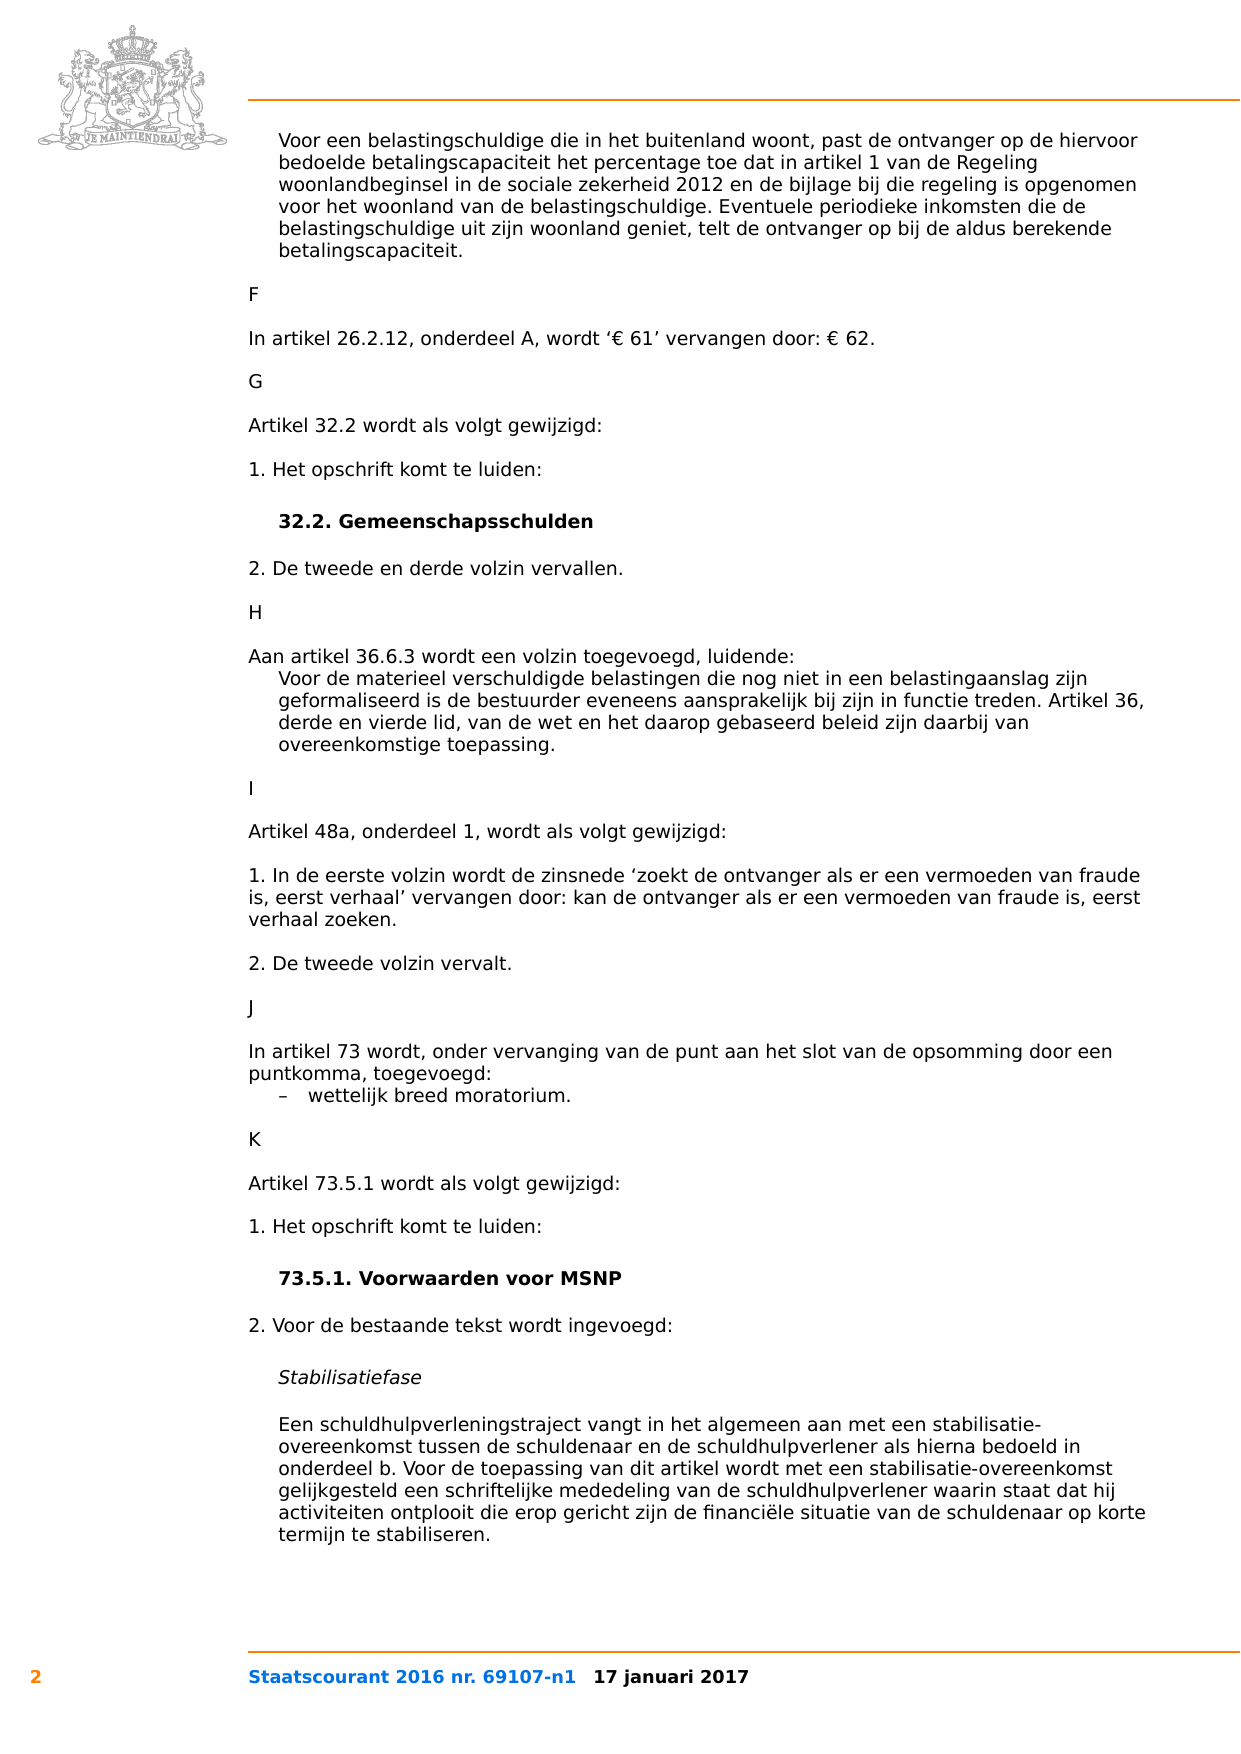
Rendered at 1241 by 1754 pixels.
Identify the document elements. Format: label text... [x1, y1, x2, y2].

text J [248, 997, 1163, 1019]
text In artikel 73 wordt, onder vervanging van de punt aan het slot van de opsomming door een puntkomma, toegevoegd: [248, 1041, 1163, 1085]
text 2. De tweede en derde volzin vervallen. [248, 558, 1163, 580]
text Voor de materieel verschuldigde belastingen die nog niet in een belastingaanslag zijn geformaliseerd is de bestuurder eveneens aansprakelijk bij zijn in functie treden. Artikel 36, derde en vierde lid, van de wet en het daarop gebaseerd beleid zijn daarbij van overeenkomstige toepassing. [278, 668, 1163, 756]
subtitle 73.5.1. Voorwaarden voor MSNP [278, 1268, 1163, 1290]
text Een schuldhulpverleningstraject vangt in het algemeen aan met een stabilisatie-overeenkomst tussen de schuldenaar en de schuldhulpverlener als hierna bedoeld in onderdeel b. Voor de toepassing van dit artikel wordt met een stabilisatie-overeenkomst gelijkgesteld een schriftelijke mededeling van de schuldhulpverlener waarin staat dat hij activiteiten ontplooit die erop gericht zijn de financiële situatie van de schuldenaar op korte termijn te stabiliseren. [278, 1414, 1163, 1546]
text F [248, 284, 1163, 306]
subtitle Stabilisatiefase [278, 1367, 1163, 1389]
text Artikel 73.5.1 wordt als volgt gewijzigd: [248, 1172, 1163, 1194]
text 2. Voor de bestaande tekst wordt ingevoegd: [248, 1315, 1163, 1337]
text Artikel 48a, onderdeel 1, wordt als volgt gewijzigd: [248, 821, 1163, 843]
text K [248, 1128, 1163, 1151]
subtitle 32.2. Gemeenschapsschulden [278, 511, 1163, 533]
text 1. Het opschrift komt te luiden: [248, 1216, 1163, 1238]
text Artikel 32.2 wordt als volgt gewijzigd: [248, 415, 1163, 437]
picture [38, 25, 227, 150]
text In artikel 26.2.12, onderdeel A, wordt ‘€ 61’ vervangen door: € 62. [248, 327, 1163, 349]
text H [248, 602, 1163, 624]
text I [248, 777, 1163, 799]
text – wettelijk breed moratorium. [278, 1085, 1163, 1107]
text 1. Het opschrift komt te luiden: [248, 459, 1163, 481]
text 1. In de eerste volzin wordt de zinsnede ‘zoekt de ontvanger als er een vermoeden van fraude is, eerst verhaal’ vervangen door: kan de ontvanger als er een vermoeden van fraude is, eerst verhaal zoeken. [248, 865, 1163, 931]
text G [248, 371, 1163, 393]
text Voor een belastingschuldige die in het buitenland woont, past de ontvanger op de hiervoor bedoelde betalingscapaciteit het percentage toe dat in artikel 1 van de Regeling woonlandbeginsel in de sociale zekerheid 2012 en de bijlage bij die regeling is opgenomen voor het woonland van de belastingschuldige. Eventuele periodieke inkomsten die de belastingschuldige uit zijn woonland geniet, telt de ontvanger op bij de aldus berekende betalingscapaciteit. [278, 130, 1163, 262]
text 2. De tweede volzin vervalt. [248, 953, 1163, 975]
text Aan artikel 36.6.3 wordt een volzin toegevoegd, luidende: [248, 646, 1163, 668]
